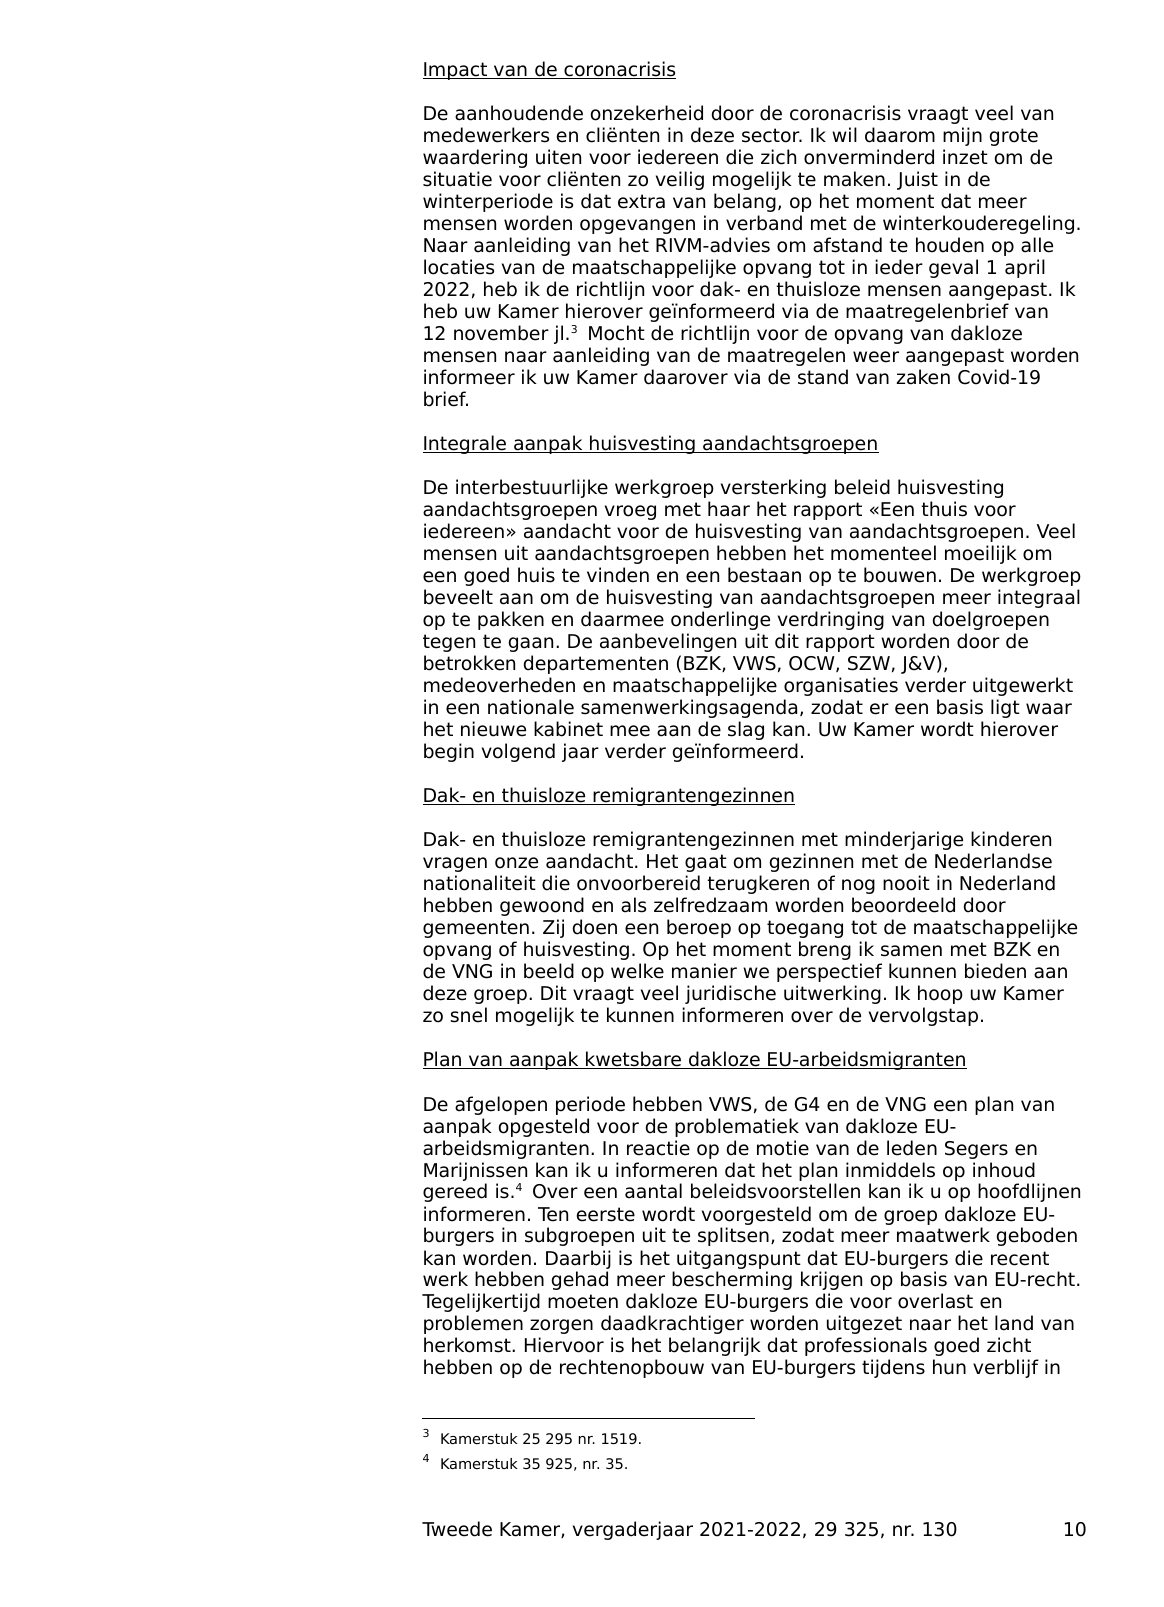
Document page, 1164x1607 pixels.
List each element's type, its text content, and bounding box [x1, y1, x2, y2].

text De afgelopen periode hebben VWS, de G4 en de VNG een plan van aanpak opgesteld voor de problematiek van dakloze EU-arbeidsmigranten. In reactie op de motie van de leden Segers en Marijnissen kan ik u informeren dat het plan inmiddels op inhoud gereed is. Over een aantal beleidsvoorstellen kan ik u op hoofdlijnen informeren. Ten eerste wordt voorgesteld om de groep dakloze EU-burgers in subgroepen uit te splitsen, zodat meer maatwerk geboden kan worden. Daarbij is het uitgangspunt dat EU-burgers die recent werk hebben gehad meer bescherming krijgen op basis van EU-recht. Tegelijkertijd moeten dakloze EU-burgers die voor overlast en problemen zorgen daadkrachtiger worden uitgezet naar het land van herkomst. Hiervoor is het belangrijk dat professionals goed zicht hebben op de rechtenopbouw van EU-burgers tijdens hun verblijf in [422, 1093, 1087, 1379]
subtitle Dak- en thuisloze remigrantengezinnen [422, 785, 1087, 807]
subtitle Impact van de coronacrisis [422, 59, 1087, 81]
subtitle Integrale aanpak huisvesting aandachtsgroepen [422, 433, 1087, 455]
text De interbestuurlijke werkgroep versterking beleid huisvesting aandachtsgroepen vroeg met haar het rapport «Een thuis voor iedereen» aandacht voor de huisvesting van aandachtsgroepen. Veel mensen uit aandachtsgroepen hebben het momenteel moeilijk om een goed huis te vinden en een bestaan op te bouwen. De werkgroep beveelt aan om de huisvesting van aandachtsgroepen meer integraal op te pakken en daarmee onderlinge verdringing van doelgroepen tegen te gaan. De aanbevelingen uit dit rapport worden door de betrokken departementen (BZK, VWS, OCW, SZW, J&V), medeoverheden en maatschappelijke organisaties verder uitgewerkt in een nationale samenwerkingsagenda, zodat er een basis ligt waar het nieuwe kabinet mee aan de slag kan. Uw Kamer wordt hierover begin volgend jaar verder geïnformeerd. [422, 477, 1087, 763]
text Kamerstuk 25 295 nr. 1519. [422, 1427, 1087, 1449]
subtitle Plan van aanpak kwetsbare dakloze EU-arbeidsmigranten [422, 1049, 1087, 1071]
text Kamerstuk 35 925, nr. 35. [422, 1452, 1087, 1474]
text De aanhoudende onzekerheid door de coronacrisis vraagt veel van medewerkers en cliënten in deze sector. Ik wil daarom mijn grote waardering uiten voor iedereen die zich onverminderd inzet om de situatie voor cliënten zo veilig mogelijk te maken. Juist in de winterperiode is dat extra van belang, op het moment dat meer mensen worden opgevangen in verband met de winterkouderegeling. Naar aanleiding van het RIVM-advies om afstand te houden op alle locaties van de maatschappelijke opvang tot in ieder geval 1 april 2022, heb ik de richtlijn voor dak- en thuisloze mensen aangepast. Ik heb uw Kamer hierover geïnformeerd via de maatregelenbrief van 12 november jl. Mocht de richtlijn voor de opvang van dakloze mensen naar aanleiding van de maatregelen weer aangepast worden informeer ik uw Kamer daarover via de stand van zaken Covid-19 brief. [422, 103, 1087, 411]
text Dak- en thuisloze remigrantengezinnen met minderjarige kinderen vragen onze aandacht. Het gaat om gezinnen met de Nederlandse nationaliteit die onvoorbereid terugkeren of nog nooit in Nederland hebben gewoond en als zelfredzaam worden beoordeeld door gemeenten. Zij doen een beroep op toegang tot de maatschappelijke opvang of huisvesting. Op het moment breng ik samen met BZK en de VNG in beeld op welke manier we perspectief kunnen bieden aan deze groep. Dit vraagt veel juridische uitwerking. Ik hoop uw Kamer zo snel mogelijk te kunnen informeren over de vervolgstap. [422, 829, 1087, 1027]
